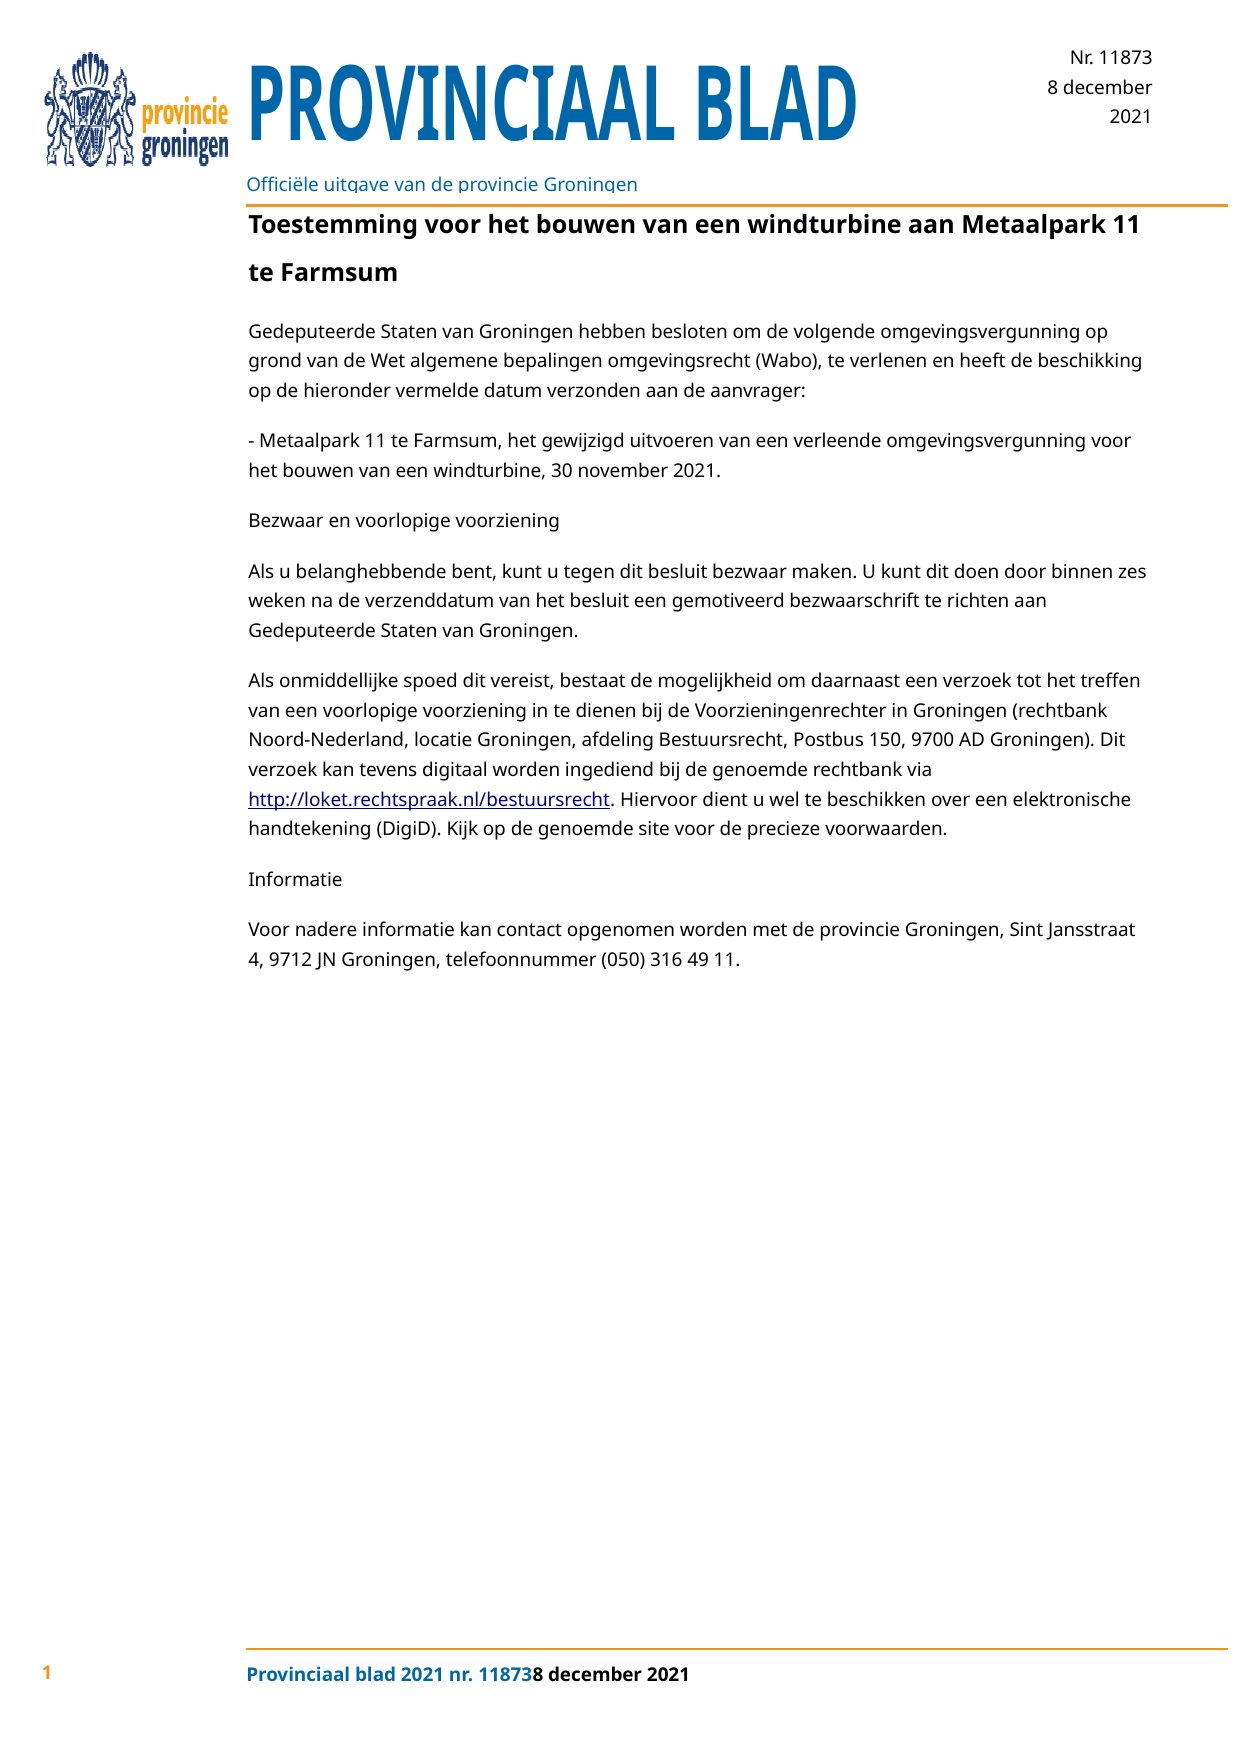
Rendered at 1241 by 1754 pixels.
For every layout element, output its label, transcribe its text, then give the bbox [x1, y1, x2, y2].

picture [41, 47, 231, 172]
text Bezwaar en voorlopige voorziening [248, 507, 1152, 533]
text Gedeputeerde Staten van Groningen hebben besloten om de volgende omgevingsvergunning op grond van de Wet algemene bepalingen omgevingsrecht (Wabo), te verlenen en heeft de beschikking op de hieronder vermelde datum verzonden aan de aanvrager: [248, 318, 1152, 403]
text Als u belanghebbende bent, kunt u tegen dit besluit bezwaar maken. U kunt dit doen door binnen zes weken na de verzenddatum van het besluit een gemotiveerd bezwaarschrift te richten aan Gedeputeerde Staten van Groningen. [248, 558, 1152, 643]
text Voor nadere informatie kan contact opgenomen worden met de provincie Groningen, Sint Jansstraat 4, 9712 JN Groningen, telefoonnummer (050) 316 49 11. [248, 916, 1152, 972]
text - Metaalpark 11 te Farmsum, het gewijzigd uitvoeren van een verleende omgevingsvergunning voor het bouwen van een windturbine, 30 november 2021. [248, 427, 1152, 483]
text Informatie [248, 866, 1152, 892]
text Toestemming voor het bouwen van een windturbine aan Metaalpark 11 te Farmsum [248, 207, 1152, 288]
text Als onmiddellijke spoed dit vereist, bestaat de mogelijkheid om daarnaast een verzoek tot het treffen van een voorlopige voorziening in te dienen bij de Voorzieningenrechter in Groningen (rechtbank Noord-Nederland, locatie Groningen, afdeling Bestuursrecht, Postbus 150, 9700 AD Groningen). Dit verzoek kan tevens digitaal worden ingediend bij de genoemde rechtbank via http://loket.rechtspraak.nl/bestuursrecht. Hiervoor dient u wel te beschikken over een elektronische handtekening (DigiD). Kijk op de genoemde site voor de precieze voorwaarden. [248, 667, 1152, 841]
